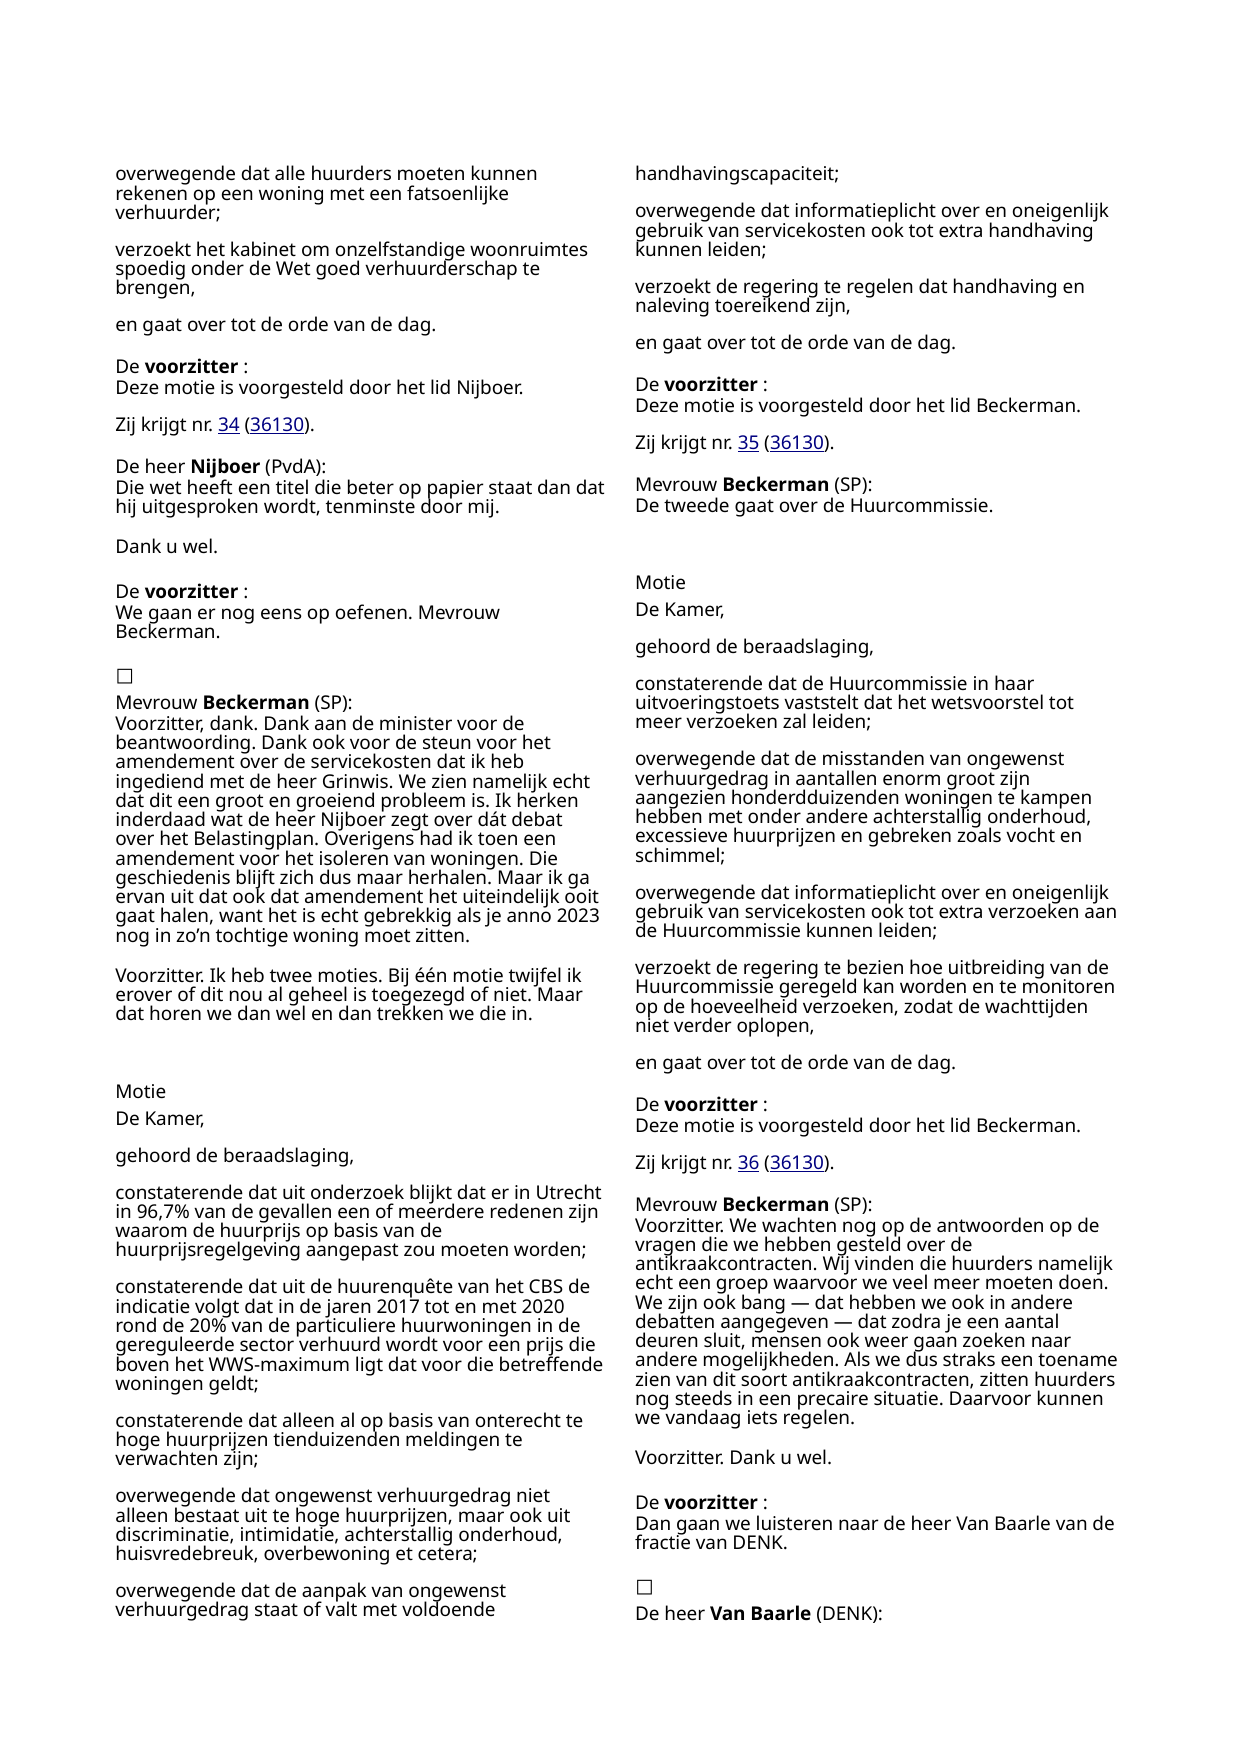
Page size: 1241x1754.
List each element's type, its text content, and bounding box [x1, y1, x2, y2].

text Die wet heeft een titel die beter op papier staat dan dat hij uitgesproken wordt, tenminste door mij. [115, 479, 605, 517]
text ⬜ [115, 663, 605, 689]
text De heer Van Baarle (DENK): [635, 1600, 1125, 1626]
text Mevrouw Beckerman (SP): [115, 689, 605, 715]
text De tweede gaat over de Huurcommissie. [635, 497, 1125, 516]
text De voorzitter : [115, 578, 605, 604]
text Mevrouw Beckerman (SP): [635, 471, 1125, 497]
text Voorzitter, dank. Dank aan de minister voor de beantwoording. Dank ook voor de steun voor het amendement over de servicekosten dat ik heb ingediend met de heer Grinwis. We zien namelijk echt dat dit een groot en groeiend probleem is. Ik herken inderdaad wat de heer Nijboer zegt over dát debat over het Belastingplan. Overigens had ik toen een amendement voor het isoleren van woningen. Die geschiedenis blijft zich dus maar herhalen. Maar ik ga ervan uit dat ook dat amendement het uiteindelijk ooit gaat halen, want het is echt gebrekkig als je anno 2023 nog in zo’n tochtige woning moet zitten. [115, 715, 605, 946]
text Dank u wel. [115, 538, 605, 557]
text ⬜ [635, 1574, 1125, 1600]
text Zij krijgt nr. 35 (36130). [635, 434, 1125, 453]
text constaterende dat uit onderzoek blijkt dat er in Utrecht in 96,7% van de gevallen een of meerdere redenen zijn waarom de huurprijs op basis van de huurprijsregelgeving aangepast zou moeten worden; [115, 1184, 605, 1261]
text Mevrouw Beckerman (SP): [635, 1191, 1125, 1217]
text Motie [115, 1078, 605, 1104]
text verzoekt de regering te regelen dat handhaving en naleving toereikend zijn, [635, 278, 1125, 316]
text en gaat over tot de orde van de dag. [115, 316, 605, 336]
text en gaat over tot de orde van de dag. [635, 334, 1125, 353]
text overwegende dat de misstanden van ongewenst verhuurgedrag in aantallen enorm groot zijn aangezien honderdduizenden woningen te kampen hebben met onder andere achterstallig onderhoud, excessieve huurprijzen en gebreken zoals vocht en schimmel; [635, 750, 1125, 866]
text gehoord de beraadslaging, [635, 638, 1125, 657]
text verzoekt het kabinet om onzelfstandige woonruimtes spoedig onder de Wet goed verhuurderschap te brengen, [115, 241, 605, 299]
text Zij krijgt nr. 34 (36130). [115, 416, 605, 435]
text overwegende dat informatieplicht over en oneigenlijk gebruik van servicekosten ook tot extra handhaving kunnen leiden; [635, 202, 1125, 260]
text Deze motie is voorgesteld door het lid Beckerman. [635, 397, 1125, 416]
text verzoekt de regering te bezien hoe uitbreiding van de Huurcommissie geregeld kan worden en te monitoren op de hoeveelheid verzoeken, zodat de wachttijden niet verder oplopen, [635, 959, 1125, 1036]
text De Kamer, [635, 601, 1125, 620]
text constaterende dat uit de huurenquête van het CBS de indicatie volgt dat in de jaren 2017 tot en met 2020 rond de 20% van de particuliere huurwoningen in de gereguleerde sector verhuurd wordt voor een prijs die boven het WWS-maximum ligt dat voor die betreffende woningen geldt; [115, 1278, 605, 1394]
text De Kamer, [115, 1110, 605, 1129]
text gehoord de beraadslaging, [115, 1147, 605, 1166]
text en gaat over tot de orde van de dag. [635, 1054, 1125, 1073]
text De heer Nijboer (PvdA): [115, 453, 605, 479]
text constaterende dat de Huurcommissie in haar uitvoeringstoets vaststelt dat het wetsvoorstel tot meer verzoeken zal leiden; [635, 675, 1125, 733]
text Deze motie is voorgesteld door het lid Nijboer. [115, 379, 605, 398]
text constaterende dat alleen al op basis van onterecht te hoge huurprijzen tienduizenden meldingen te verwachten zijn; [115, 1412, 605, 1469]
text Dan gaan we luisteren naar de heer Van Baarle van de fractie van DENK. [635, 1515, 1125, 1554]
text Voorzitter. Ik heb twee moties. Bij één motie twijfel ik erover of dit nou al geheel is toegezegd of niet. Maar dat horen we dan wel en dan trekken we die in. [115, 967, 605, 1024]
text overwegende dat de aanpak van ongewenst verhuurgedrag staat of valt met voldoende [115, 1582, 605, 1621]
text Voorzitter. Dank u wel. [635, 1449, 1125, 1468]
text overwegende dat ongewenst verhuurgedrag niet alleen bestaat uit te hoge huurprijzen, maar ook uit discriminatie, intimidatie, achterstallig onderhoud, huisvredebreuk, overbewoning et cetera; [115, 1487, 605, 1564]
text overwegende dat alle huurders moeten kunnen rekenen op een woning met een fatsoenlijke verhuurder; [115, 165, 605, 223]
text overwegende dat informatieplicht over en oneigenlijk gebruik van servicekosten ook tot extra verzoeken aan de Huurcommissie kunnen leiden; [635, 884, 1125, 942]
text De voorzitter : [115, 353, 605, 379]
text Voorzitter. We wachten nog op de antwoorden op de vragen die we hebben gesteld over de antikraakcontracten. Wij vinden die huurders namelijk echt een groep waarvoor we veel meer moeten doen. We zijn ook bang — dat hebben we ook in andere debatten aangegeven — dat zodra je een aantal deuren sluit, mensen ook weer gaan zoeken naar andere mogelijkheden. Als we dus straks een toename zien van dit soort antikraakcontracten, zitten huurders nog steeds in een precaire situatie. Daarvoor kunnen we vandaag iets regelen. [635, 1217, 1125, 1428]
text De voorzitter : [635, 1091, 1125, 1117]
text We gaan er nog eens op oefenen. Mevrouw Beckerman. [115, 604, 605, 642]
text Zij krijgt nr. 36 (36130). [635, 1154, 1125, 1173]
text De voorzitter : [635, 371, 1125, 397]
text De voorzitter : [635, 1489, 1125, 1515]
text Motie [635, 569, 1125, 595]
text handhavingscapaciteit; [635, 165, 1125, 184]
text Deze motie is voorgesteld door het lid Beckerman. [635, 1117, 1125, 1136]
